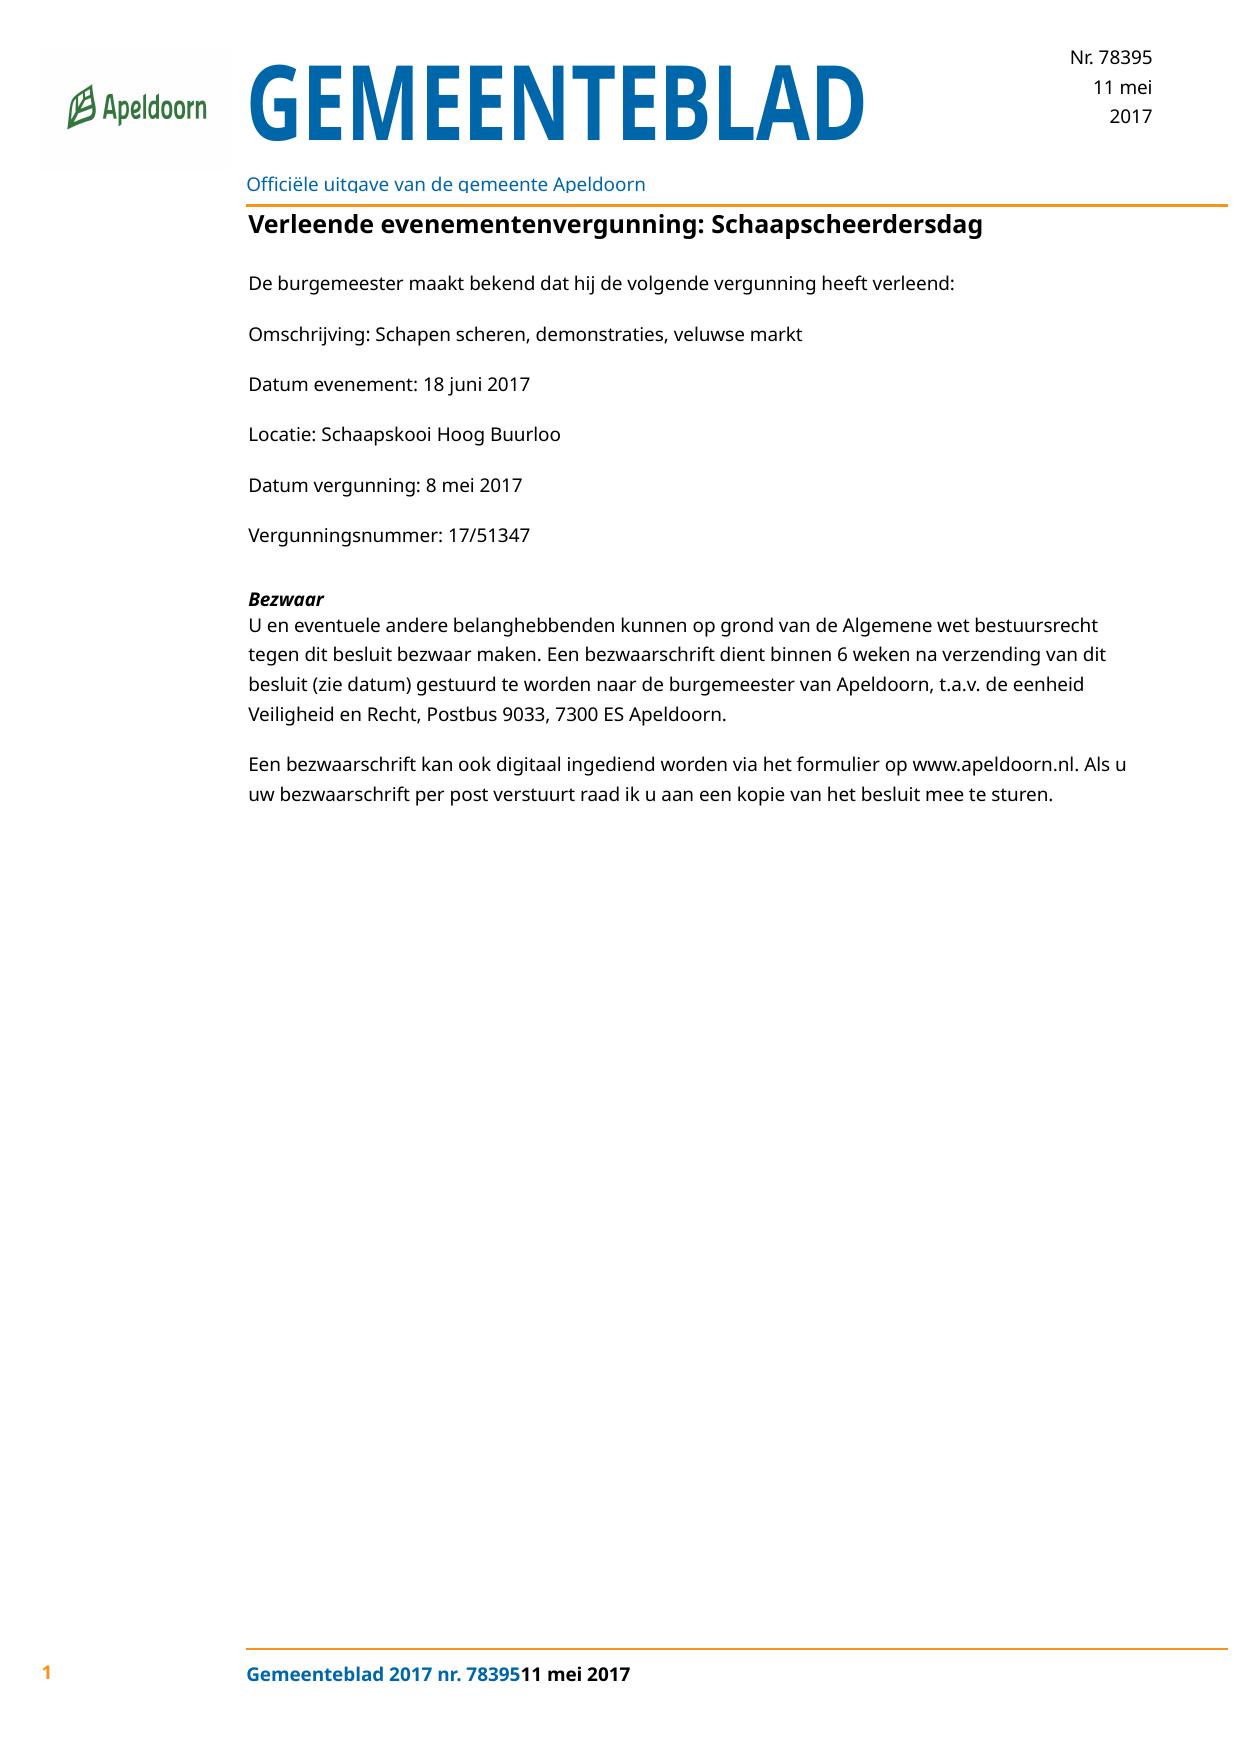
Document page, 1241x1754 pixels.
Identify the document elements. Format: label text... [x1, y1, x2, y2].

text Verleende evenementenvergunning: Schaapscheerdersdag [248, 207, 1152, 241]
text Bezwaar [248, 586, 1152, 612]
text De burgemeester maakt bekend dat hij de volgende vergunning heeft verleend: [248, 270, 1152, 296]
text Vergunningsnummer: 17/51347 [248, 522, 1152, 548]
text Datum vergunning: 8 mei 2017 [248, 472, 1152, 498]
text Datum evenement: 18 juni 2017 [248, 371, 1152, 397]
picture [41, 47, 231, 172]
text Een bezwaarschrift kan ook digitaal ingediend worden via het formulier op www.apeldoorn.nl. Als u uw bezwaarschrift per post verstuurt raad ik u aan een kopie van het besluit mee te sturen. [248, 751, 1152, 807]
text Omschrijving: Schapen scheren, demonstraties, veluwse markt [248, 321, 1152, 346]
text U en eventuele andere belanghebbenden kunnen op grond van de Algemene wet bestuursrecht tegen dit besluit bezwaar maken. Een bezwaarschrift dient binnen 6 weken na verzending van dit besluit (zie datum) gestuurd te worden naar de burgemeester van Apeldoorn, t.a.v. de eenheid Veiligheid en Recht, Postbus 9033, 7300 ES Apeldoorn. [248, 612, 1152, 727]
text Locatie: Schaapskooi Hoog Buurloo [248, 422, 1152, 447]
